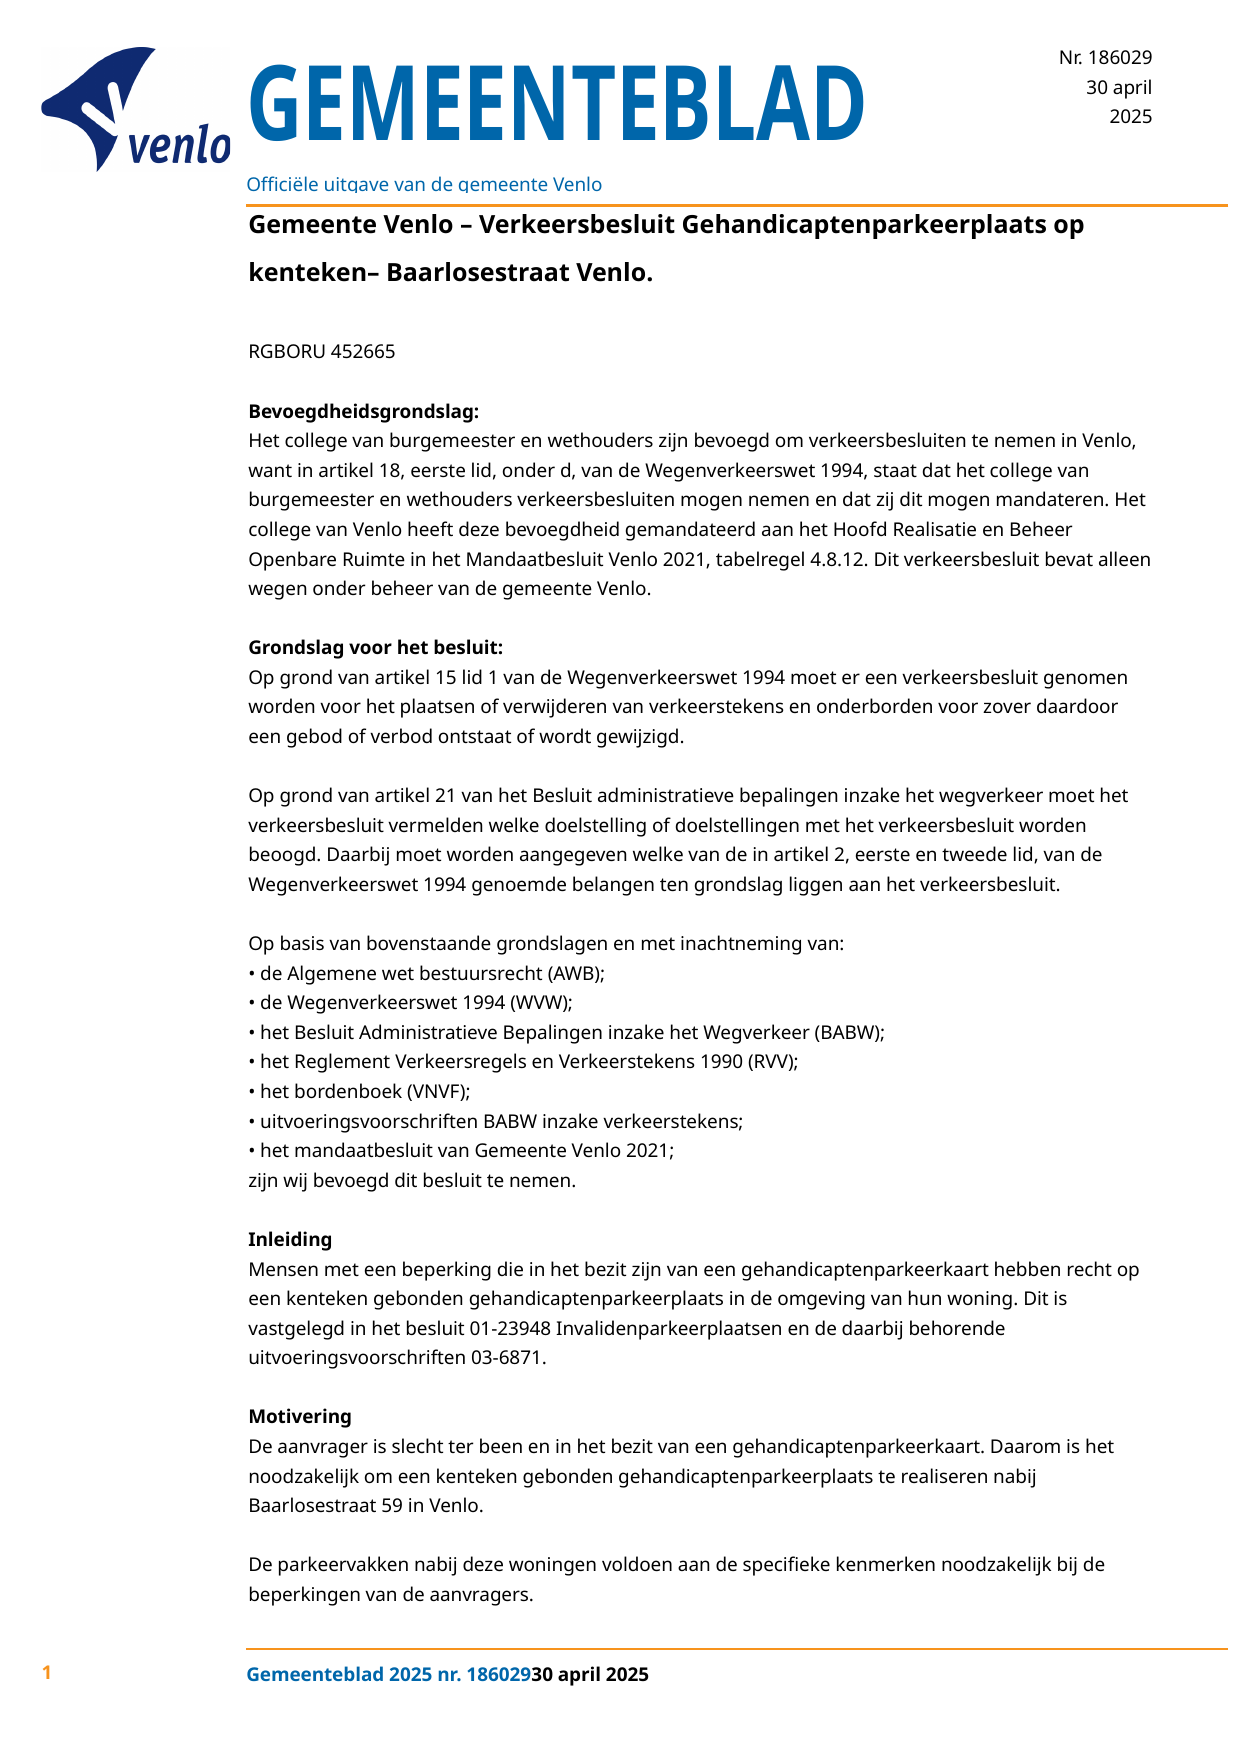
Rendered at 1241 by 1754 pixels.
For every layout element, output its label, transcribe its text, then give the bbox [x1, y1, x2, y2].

text • de Algemene wet bestuursrecht (AWB); [248, 960, 1152, 986]
text Bevoegdheidsgrondslag: [248, 398, 1152, 423]
text • de Wegenverkeerswet 1994 (WVW); [248, 989, 1152, 1015]
text Op grond van artikel 15 lid 1 van de Wegenverkeerswet 1994 moet er een verkeersbesluit genomen worden voor het plaatsen of verwijderen van verkeerstekens en onderborden voor zover daardoor een gebod of verbod ontstaat of wordt gewijzigd. [248, 664, 1152, 749]
text • het bordenboek (VNVF); [248, 1078, 1152, 1104]
picture [41, 47, 231, 172]
text RGBORU 452665 [248, 339, 1152, 364]
text zijn wij bevoegd dit besluit te nemen. [248, 1167, 1152, 1193]
text • het mandaatbesluit van Gemeente Venlo 2021; [248, 1137, 1152, 1163]
text Op grond van artikel 21 van het Besluit administratieve bepalingen inzake het wegverkeer moet het verkeersbesluit vermelden welke doelstelling of doelstellingen met het verkeersbesluit worden beoogd. Daarbij moet worden aangegeven welke van de in artikel 2, eerste en tweede lid, van de Wegenverkeerswet 1994 genoemde belangen ten grondslag liggen aan het verkeersbesluit. [248, 782, 1152, 897]
text Op basis van bovenstaande grondslagen en met inachtneming van: [248, 930, 1152, 956]
text Motivering [248, 1404, 1152, 1429]
text Mensen met een beperking die in het bezit zijn van een gehandicaptenparkeerkaart hebben recht op een kenteken gebonden gehandicaptenparkeerplaats in de omgeving van hun woning. Dit is vastgelegd in het besluit 01-23948 Invalidenparkeerplaatsen en de daarbij behorende uitvoeringsvoorschriften 03-6871. [248, 1256, 1152, 1370]
text Het college van burgemeester en wethouders zijn bevoegd om verkeersbesluiten te nemen in Venlo, want in artikel 18, eerste lid, onder d, van de Wegenverkeerswet 1994, staat dat het college van burgemeester en wethouders verkeersbesluiten mogen nemen en dat zij dit mogen mandateren. Het college van Venlo heeft deze bevoegdheid gemandateerd aan het Hoofd Realisatie en Beheer Openbare Ruimte in het Mandaatbesluit Venlo 2021, tabelregel 4.8.12. Dit verkeersbesluit bevat alleen wegen onder beheer van de gemeente Venlo. [248, 427, 1152, 601]
text • uitvoeringsvoorschriften BABW inzake verkeerstekens; [248, 1108, 1152, 1133]
text • het Reglement Verkeersregels en Verkeerstekens 1990 (RVV); [248, 1049, 1152, 1074]
text Inleiding [248, 1226, 1152, 1252]
text • het Besluit Administratieve Bepalingen inzake het Wegverkeer (BABW); [248, 1019, 1152, 1045]
text Gemeente Venlo – Verkeersbesluit Gehandicaptenparkeerplaats op kenteken– Baarlosestraat Venlo. [248, 207, 1152, 288]
text De parkeervakken nabij deze woningen voldoen aan de specifieke kenmerken noodzakelijk bij de beperkingen van de aanvragers. [248, 1552, 1152, 1607]
text De aanvrager is slecht ter been en in het bezit van een gehandicaptenparkeerkaart. Daarom is het noodzakelijk om een kenteken gebonden gehandicaptenparkeerplaats te realiseren nabij Baarlosestraat 59 in Venlo. [248, 1433, 1152, 1518]
text Grondslag voor het besluit: [248, 634, 1152, 660]
